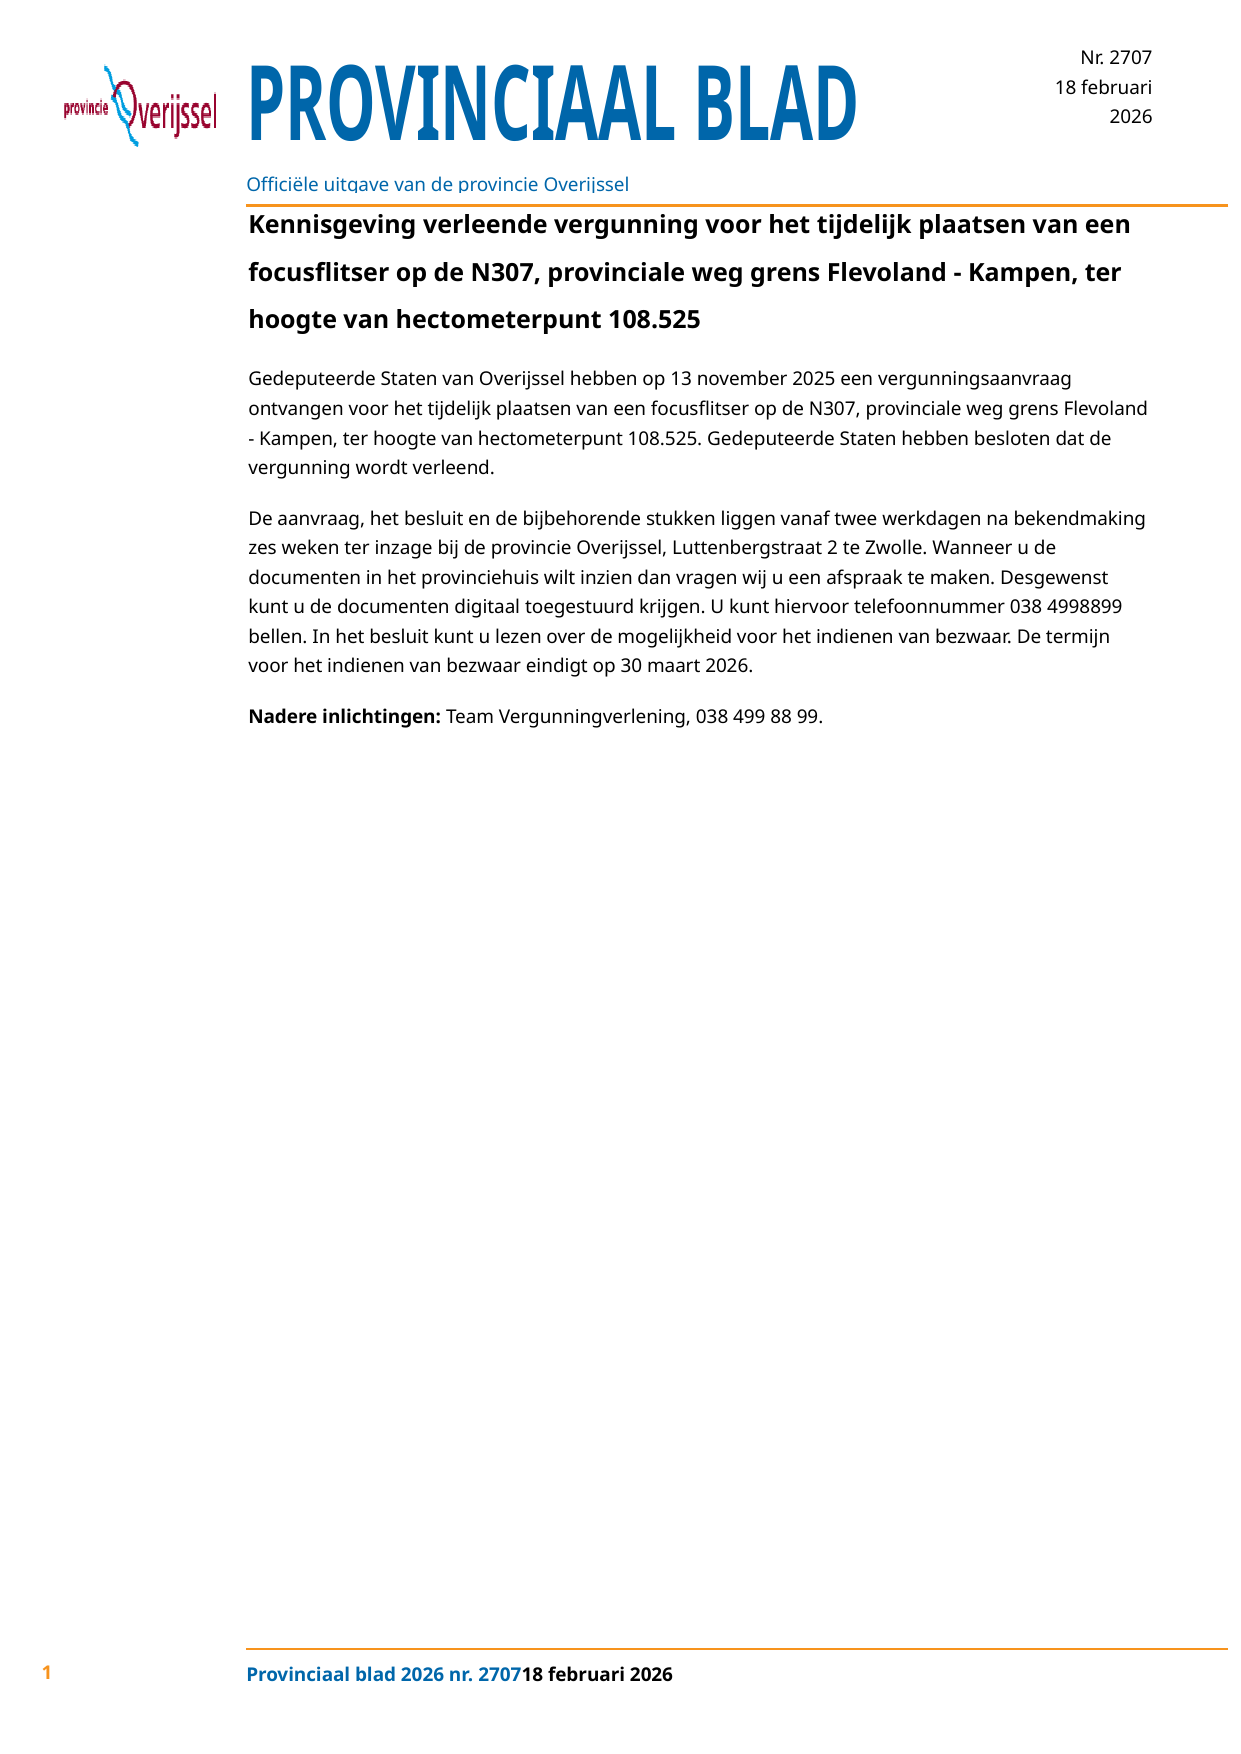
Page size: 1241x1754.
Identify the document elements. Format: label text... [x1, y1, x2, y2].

picture [41, 47, 231, 172]
text Kennisgeving verleende vergunning voor het tijdelijk plaatsen van een focusflitser op de N307, provinciale weg grens Flevoland - Kampen, ter hoogte van hectometerpunt 108.525 [248, 207, 1152, 336]
text Nadere inlichtingen: Team Vergunningverlening, 038 499 88 99. [248, 703, 1152, 729]
text Gedeputeerde Staten van Overijssel hebben op 13 november 2025 een vergunningsaanvraag ontvangen voor het tijdelijk plaatsen van een focusflitser op de N307, provinciale weg grens Flevoland - Kampen, ter hoogte van hectometerpunt 108.525. Gedeputeerde Staten hebben besloten dat de vergunning wordt verleend. [248, 366, 1152, 480]
text De aanvraag, het besluit en de bijbehorende stukken liggen vanaf twee werkdagen na bekendmaking zes weken ter inzage bij de provincie Overijssel, Luttenbergstraat 2 te Zwolle. Wanneer u de documenten in het provinciehuis wilt inzien dan vragen wij u een afspraak te maken. Desgewenst kunt u de documenten digitaal toegestuurd krijgen. U kunt hiervoor telefoonnummer 038 4998899 bellen. In het besluit kunt u lezen over de mogelijkheid voor het indienen van bezwaar. De termijn voor het indienen van bezwaar eindigt op 30 maart 2026. [248, 505, 1152, 678]
